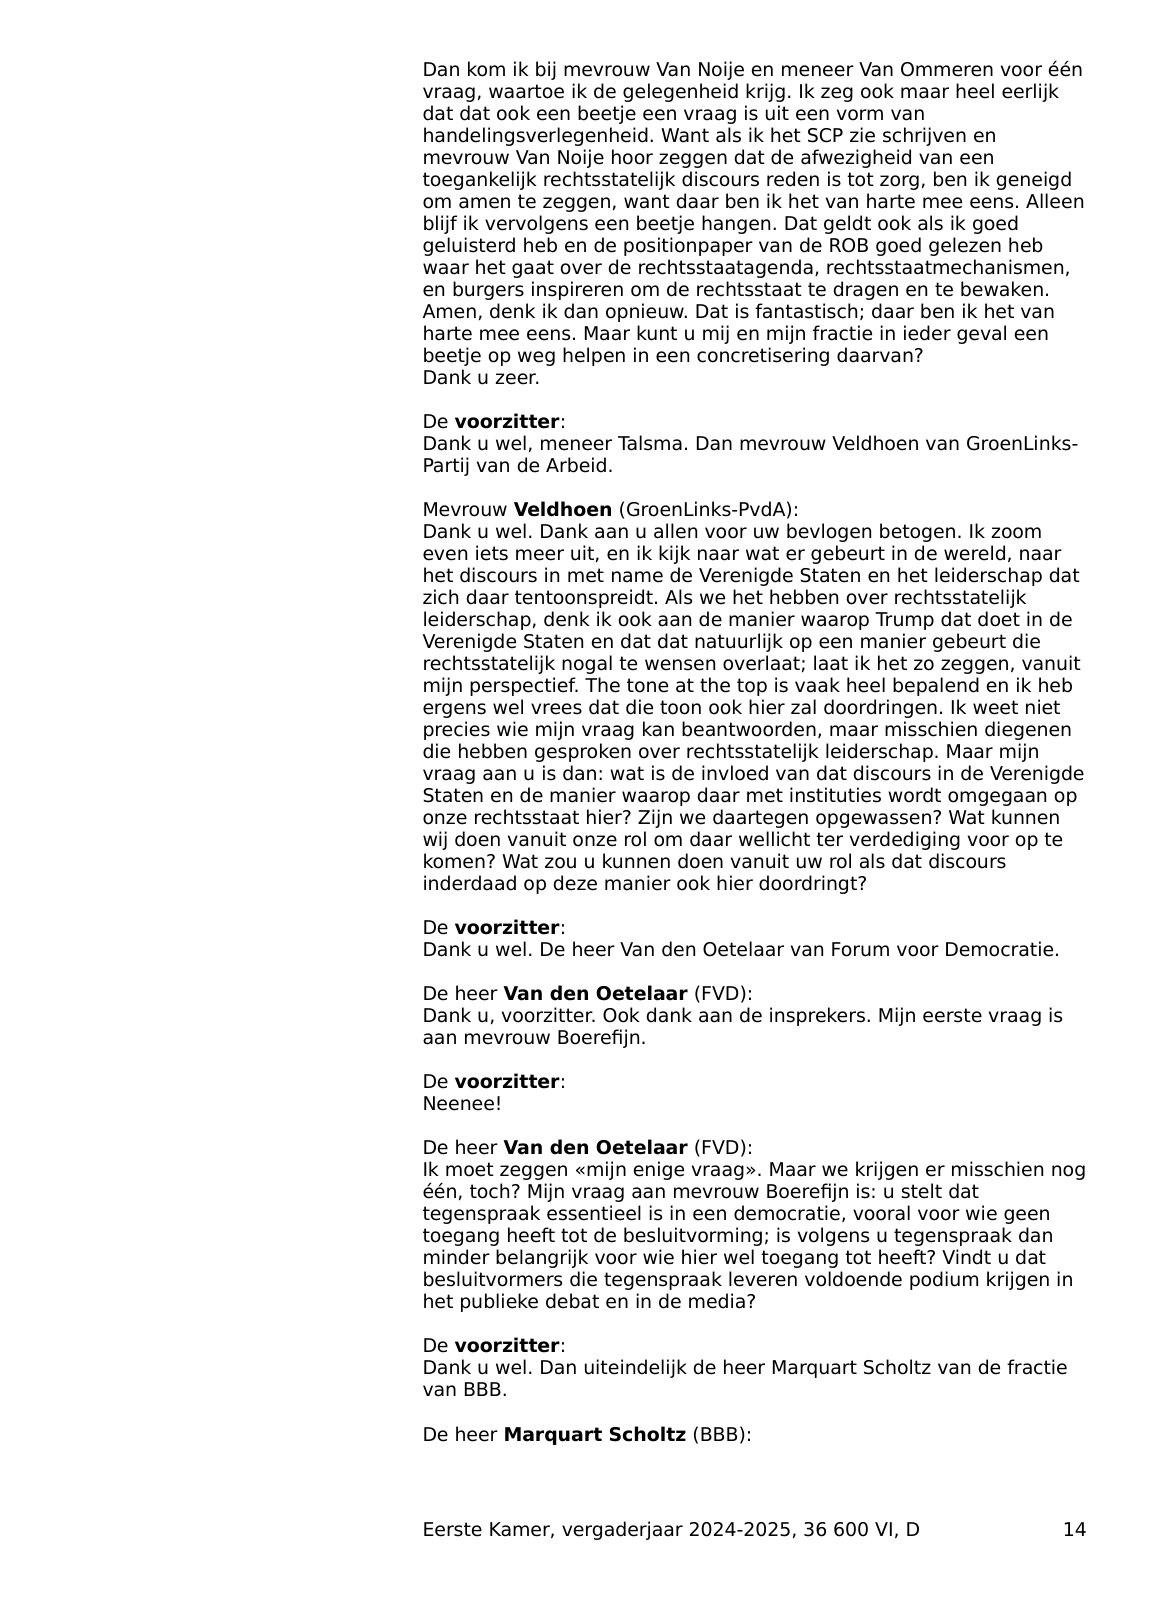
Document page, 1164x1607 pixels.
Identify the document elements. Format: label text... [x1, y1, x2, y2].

text De voorzitter: [422, 411, 1087, 433]
text Dank u zeer. [422, 367, 1087, 389]
text De heer Marquart Scholtz (BBB): [422, 1423, 1087, 1445]
text De voorzitter: [422, 1071, 1087, 1093]
text Neenee! [422, 1093, 1087, 1115]
text De voorzitter: [422, 917, 1087, 939]
text Dank u wel. De heer Van den Oetelaar van Forum voor Democratie. [422, 939, 1087, 961]
text Dank u wel. Dank aan u allen voor uw bevlogen betogen. Ik zoom even iets meer uit, en ik kijk naar wat er gebeurt in de wereld, naar het discours in met name de Verenigde Staten en het leiderschap dat zich daar tentoonspreidt. Als we het hebben over rechtsstatelijk leiderschap, denk ik ook aan de manier waarop Trump dat doet in de Verenigde Staten en dat dat natuurlijk op een manier gebeurt die rechtsstatelijk nogal te wensen overlaat; laat ik het zo zeggen, vanuit mijn perspectief. The tone at the top is vaak heel bepalend en ik heb ergens wel vrees dat die toon ook hier zal doordringen. Ik weet niet precies wie mijn vraag kan beantwoorden, maar misschien diegenen die hebben gesproken over rechtsstatelijk leiderschap. Maar mijn vraag aan u is dan: wat is de invloed van dat discours in de Verenigde Staten en de manier waarop daar met instituties wordt omgegaan op onze rechtsstaat hier? Zijn we daartegen opgewassen? Wat kunnen wij doen vanuit onze rol om daar wellicht ter verdediging voor op te komen? Wat zou u kunnen doen vanuit uw rol als dat discours inderdaad op deze manier ook hier doordringt? [422, 521, 1087, 895]
text Mevrouw Veldhoen (GroenLinks-PvdA): [422, 499, 1087, 521]
text Dan kom ik bij mevrouw Van Noije en meneer Van Ommeren voor één vraag, waartoe ik de gelegenheid krijg. Ik zeg ook maar heel eerlijk dat dat ook een beetje een vraag is uit een vorm van handelingsverlegenheid. Want als ik het SCP zie schrijven en mevrouw Van Noije hoor zeggen dat de afwezigheid van een toegankelijk rechtsstatelijk discours reden is tot zorg, ben ik geneigd om amen te zeggen, want daar ben ik het van harte mee eens. Alleen blijf ik vervolgens een beetje hangen. Dat geldt ook als ik goed geluisterd heb en de positionpaper van de ROB goed gelezen heb waar het gaat over de rechtsstaatagenda, rechtsstaatmechanismen, en burgers inspireren om de rechtsstaat te dragen en te bewaken. Amen, denk ik dan opnieuw. Dat is fantastisch; daar ben ik het van harte mee eens. Maar kunt u mij en mijn fractie in ieder geval een beetje op weg helpen in een concretisering daarvan? [422, 59, 1087, 367]
text Dank u, voorzitter. Ook dank aan de insprekers. Mijn eerste vraag is aan mevrouw Boerefijn. [422, 1005, 1087, 1049]
text Dank u wel, meneer Talsma. Dan mevrouw Veldhoen van GroenLinks-Partij van de Arbeid. [422, 433, 1087, 477]
text Dank u wel. Dan uiteindelijk de heer Marquart Scholtz van de fractie van BBB. [422, 1357, 1087, 1401]
text Ik moet zeggen «mijn enige vraag». Maar we krijgen er misschien nog één, toch? Mijn vraag aan mevrouw Boerefijn is: u stelt dat tegenspraak essentieel is in een democratie, vooral voor wie geen toegang heeft tot de besluitvorming; is volgens u tegenspraak dan minder belangrijk voor wie hier wel toegang tot heeft? Vindt u dat besluitvormers die tegenspraak leveren voldoende podium krijgen in het publieke debat en in de media? [422, 1159, 1087, 1313]
text De heer Van den Oetelaar (FVD): [422, 1137, 1087, 1159]
text De heer Van den Oetelaar (FVD): [422, 983, 1087, 1005]
text De voorzitter: [422, 1335, 1087, 1357]
